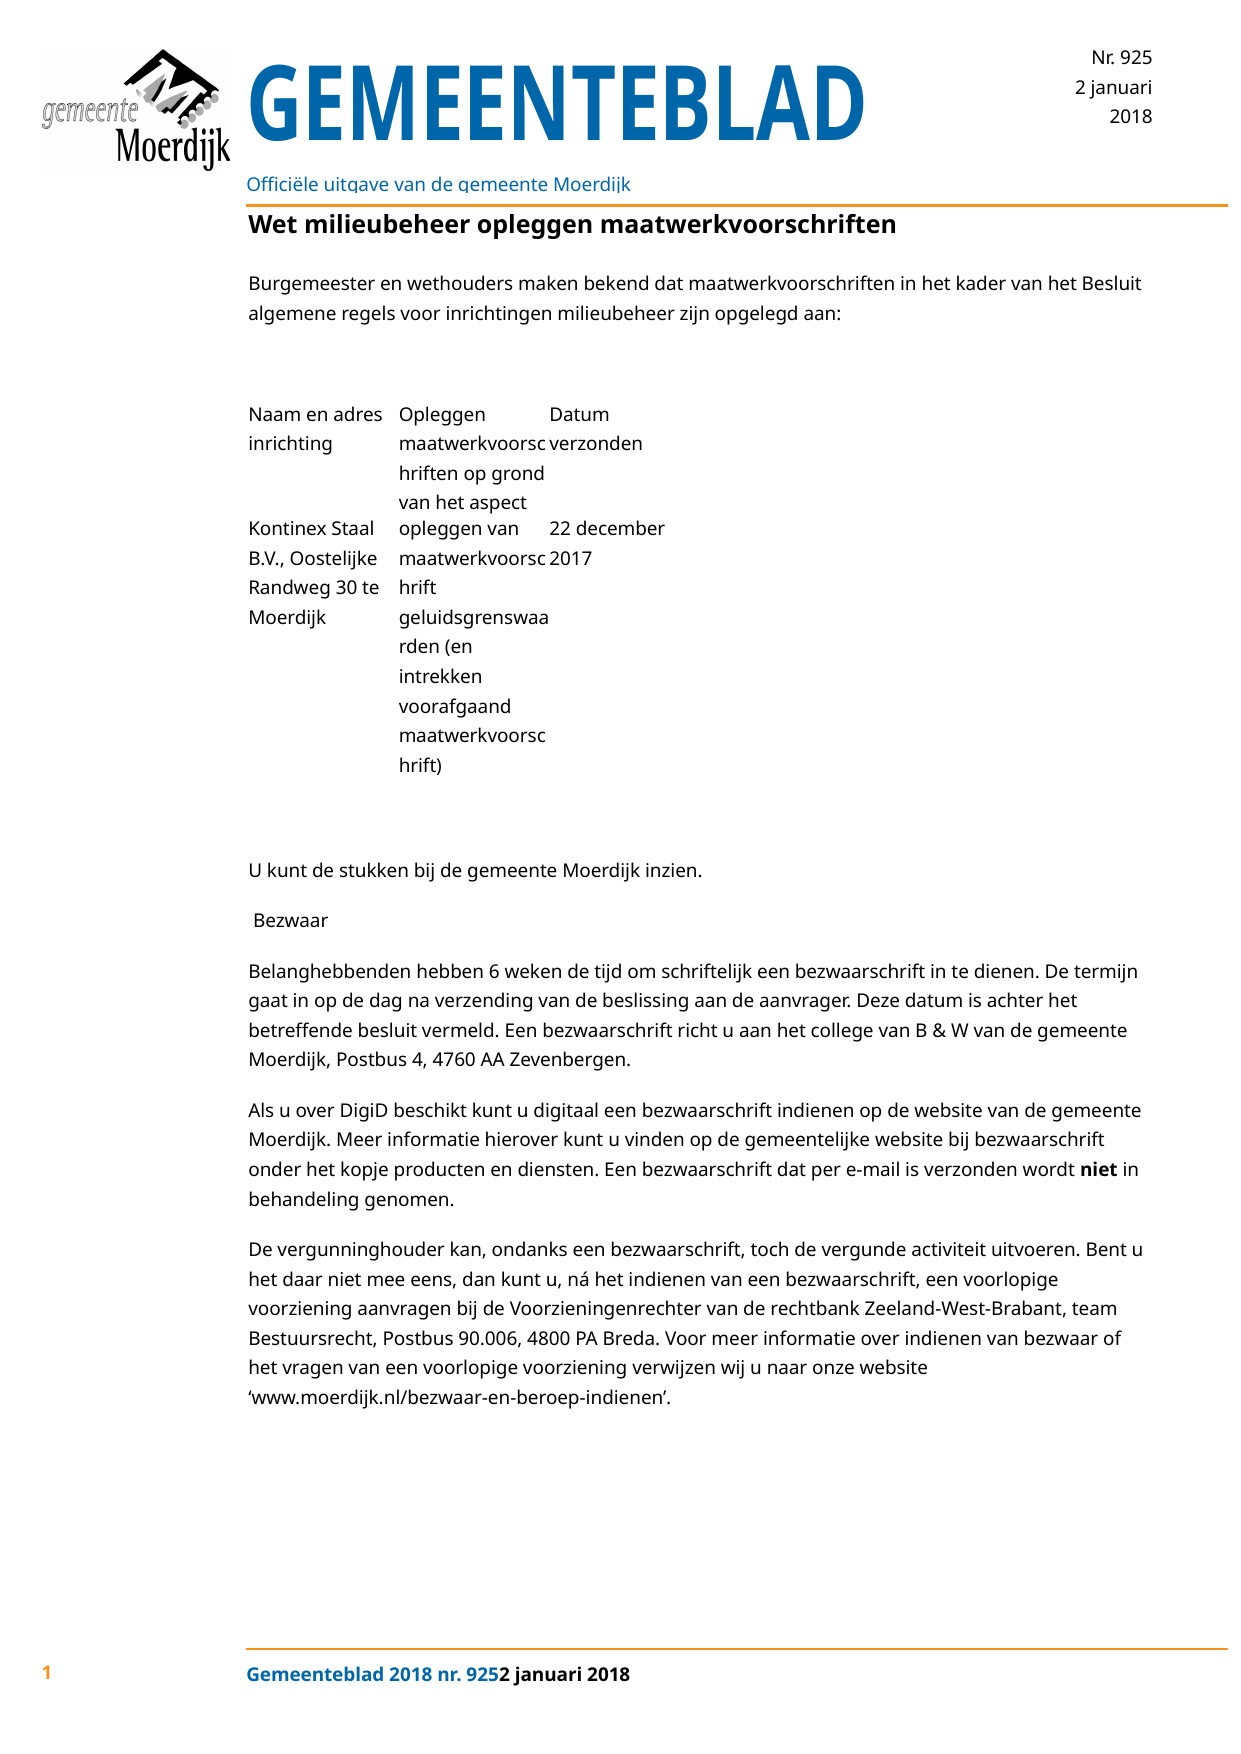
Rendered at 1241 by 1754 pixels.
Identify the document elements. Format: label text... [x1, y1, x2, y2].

text Als u over DigiD beschikt kunt u digitaal een bezwaarschrift indienen op de website van de gemeente Moerdijk. Meer informatie hierover kunt u vinden op de gemeentelijke website bij bezwaarschrift onder het kopje producten en diensten. Een bezwaarschrift dat per e-mail is verzonden wordt niet in behandeling genomen. [248, 1097, 1152, 1212]
text Burgemeester en wethouders maken bekend dat maatwerkvoorschriften in het kader van het Besluit algemene regels voor inrichtingen milieubeheer zijn opgelegd aan: [248, 270, 1152, 326]
table_header Datum verzonden [549, 401, 700, 515]
picture [41, 47, 231, 172]
table_cell [248, 778, 398, 803]
text Bezwaar [248, 907, 1152, 933]
table_header Opleggen maatwerkvoorschriften op grond van het aspect [399, 401, 549, 515]
text U kunt de stukken bij de gemeente Moerdijk inzien. [248, 857, 1152, 883]
table_cell [700, 778, 850, 803]
table_cell [850, 778, 1001, 803]
text Belanghebbenden hebben 6 weken de tijd om schriftelijk een bezwaarschrift in te dienen. De termijn gaat in op de dag na verzending van de beslissing aan de aanvrager. Deze datum is achter het betreffende besluit vermeld. Een bezwaarschrift richt u aan het college van B & W van de gemeente Moerdijk, Postbus 4, 4760 AA Zevenbergen. [248, 958, 1152, 1072]
table_cell opleggen van maatwerkvoorschrift geluidsgrenswaarden (en intrekken voorafgaand maatwerkvoorschrift) [399, 515, 549, 778]
table_cell 22 december 2017 [549, 515, 700, 778]
text Wet milieubeheer opleggen maatwerkvoorschriften [248, 207, 1152, 241]
table_cell [549, 778, 700, 803]
table_cell [399, 778, 549, 803]
table_cell Kontinex Staal B.V., Oostelijke Randweg 30 te Moerdijk [248, 515, 398, 778]
text De vergunninghouder kan, ondanks een bezwaarschrift, toch de vergunde activiteit uitvoeren. Bent u het daar niet mee eens, dan kunt u, ná het indienen van een bezwaarschrift, een voorlopige voorziening aanvragen bij de Voorzieningenrechter van de rechtbank Zeeland-West-Brabant, team Bestuursrecht, Postbus 90.006, 4800 PA Breda. Voor meer informatie over indienen van bezwaar of het vragen van een voorlopige voorziening verwijzen wij u naar onze website ‘www.moerdijk.nl/bezwaar-en-beroep-indienen’. [248, 1236, 1152, 1410]
table_cell [1001, 778, 1152, 803]
table_header Naam en adres inrichting [248, 401, 398, 515]
